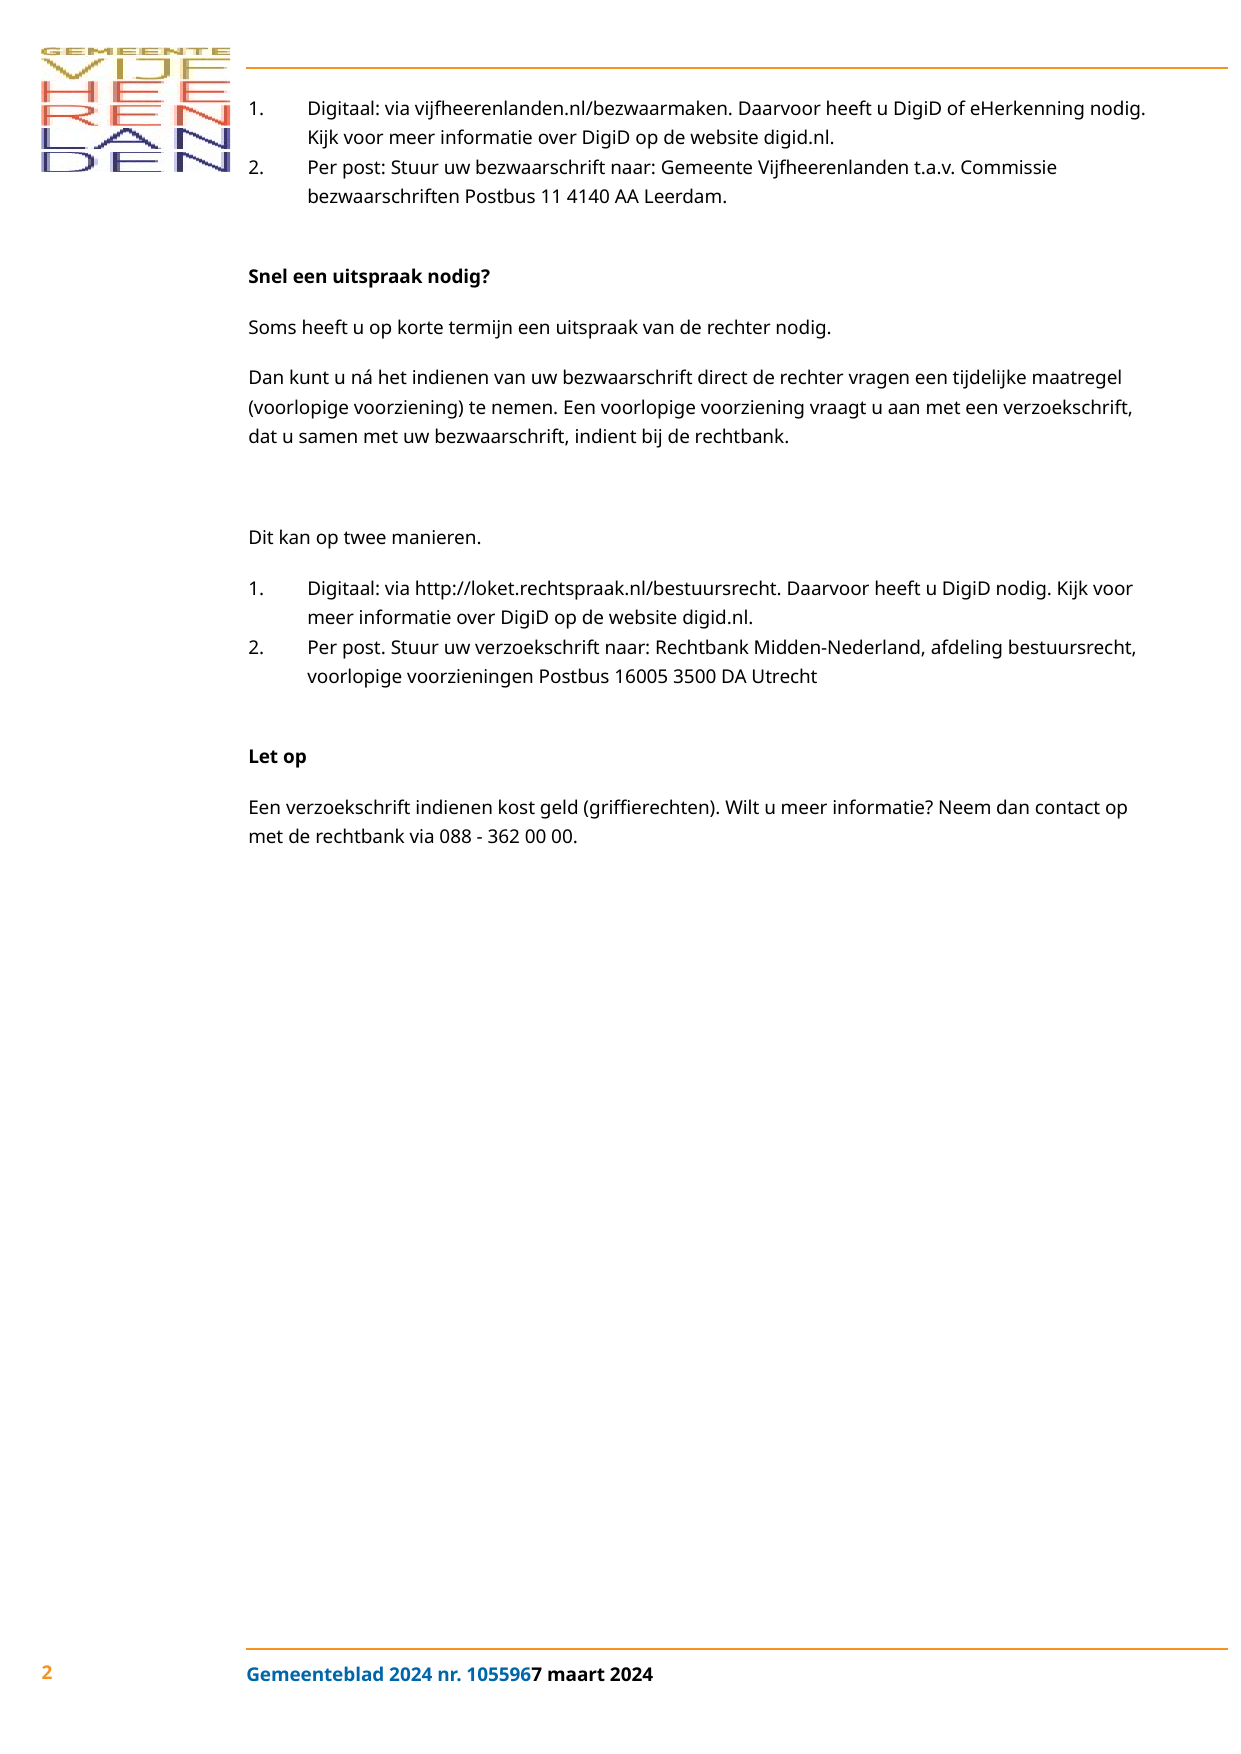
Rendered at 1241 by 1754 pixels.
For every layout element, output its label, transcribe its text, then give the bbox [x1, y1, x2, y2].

text Soms heeft u op korte termijn een uitspraak van de rechter nodig. [248, 314, 1152, 340]
text Let op [248, 743, 1152, 769]
list Digitaal: via http://loket.rechtspraak.nl/bestuursrecht. Daarvoor heeft u DigiD nodig. Kijk voor meer informatie over DigiD op de website digid.nl. [248, 575, 1152, 630]
list Per post. Stuur uw verzoekschrift naar: Rechtbank Midden-Nederland, afdeling bestuursrecht, voorlopige voorzieningen Postbus 16005 3500 DA Utrecht [248, 634, 1152, 689]
list Per post: Stuur uw bezwaarschrift naar: Gemeente Vijfheerenlanden t.a.v. Commissie bezwaarschriften Postbus 11 4140 AA Leerdam. [248, 154, 1152, 209]
picture [41, 47, 231, 172]
list Digitaal: via vijfheerenlanden.nl/bezwaarmaken. Daarvoor heeft u DigiD of eHerkenning nodig. Kijk voor meer informatie over DigiD op de website digid.nl. [248, 95, 1152, 150]
text Snel een uitspraak nodig? [248, 263, 1152, 289]
text Dit kan op twee manieren. [248, 524, 1152, 550]
text Dan kunt u ná het indienen van uw bezwaarschrift direct de rechter vragen een tijdelijke maatregel (voorlopige voorziening) te nemen. Een voorlopige voorziening vraagt u aan met een verzoekschrift, dat u samen met uw bezwaarschrift, indient bij de rechtbank. [248, 364, 1152, 449]
text Een verzoekschrift indienen kost geld (griffierechten). Wilt u meer informatie? Neem dan contact op met de rechtbank via 088 - 362 00 00. [248, 794, 1152, 849]
